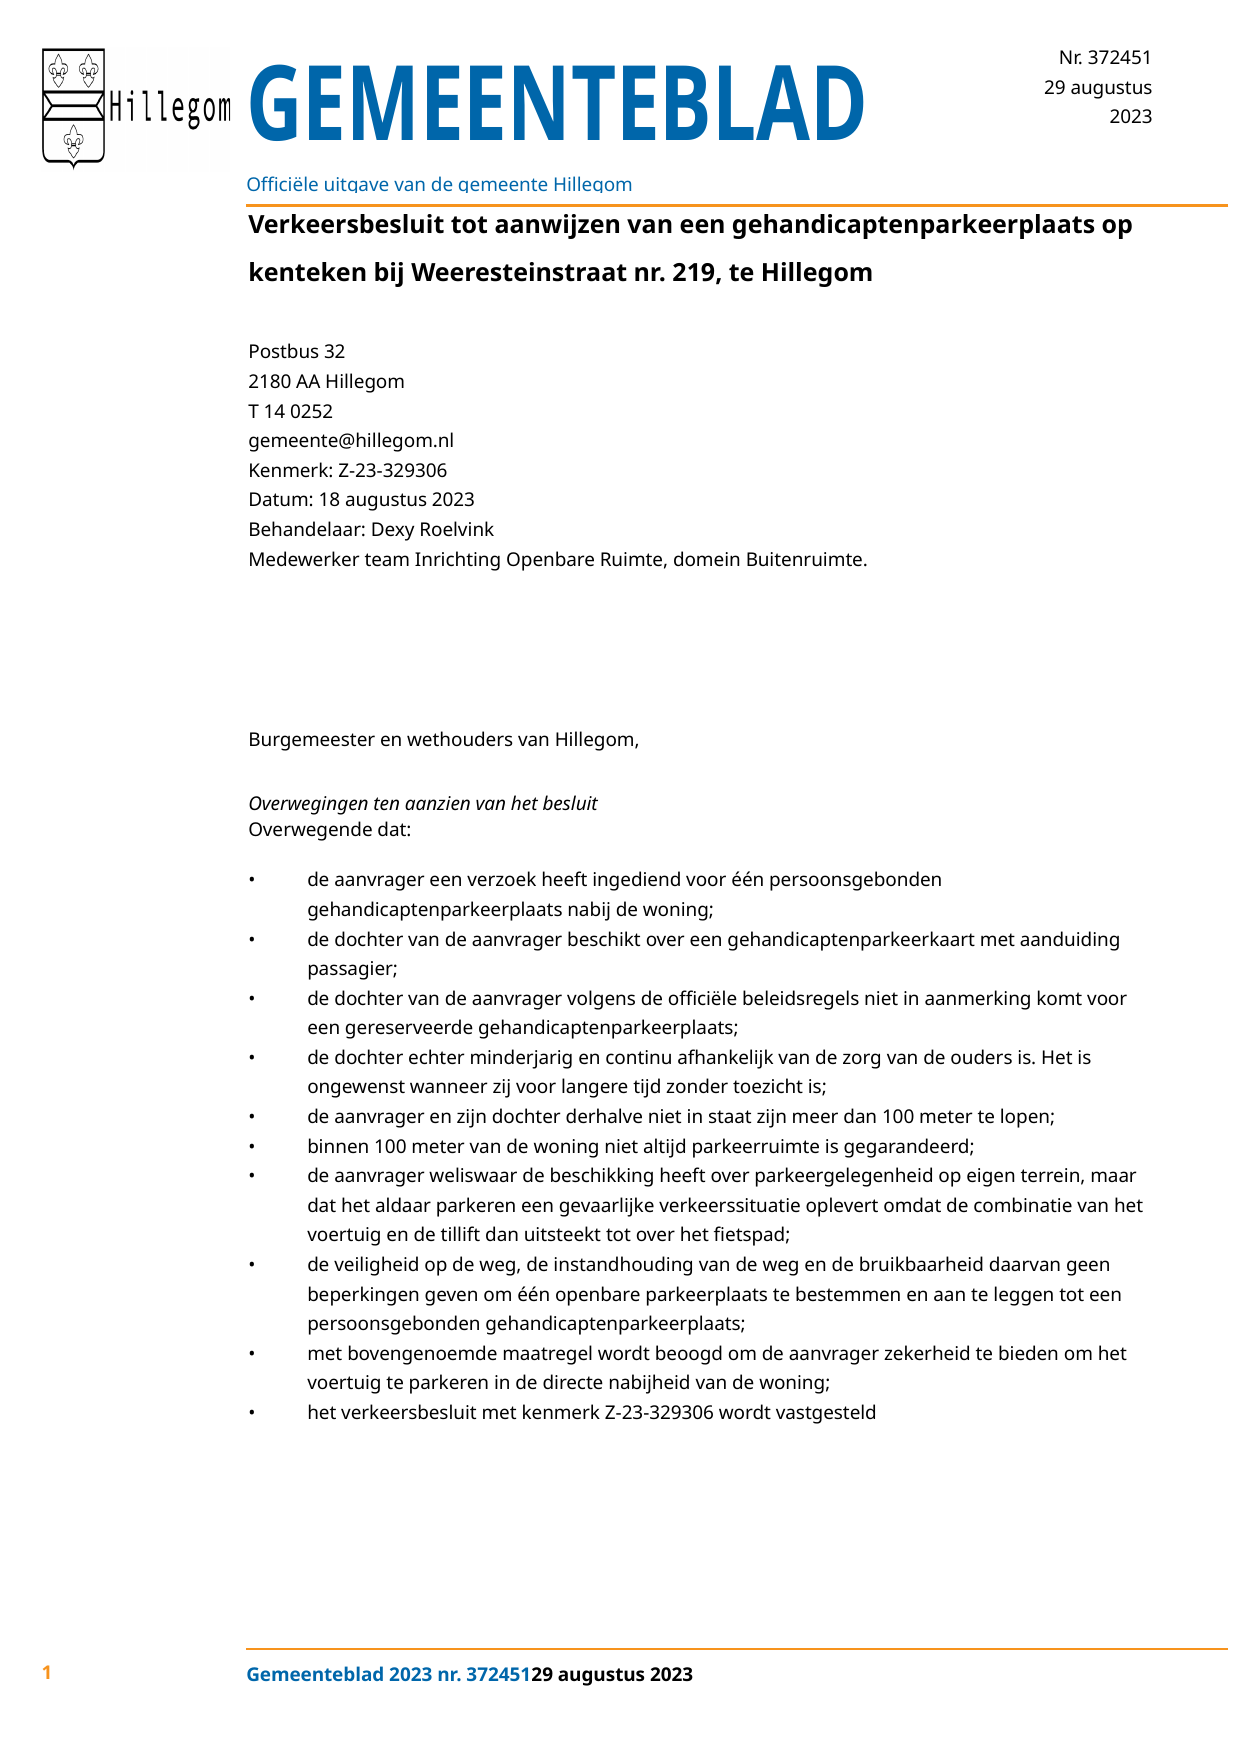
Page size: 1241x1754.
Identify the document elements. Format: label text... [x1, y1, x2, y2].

list de dochter van de aanvrager beschikt over een gehandicaptenparkeerkaart met aanduiding passagier; [248, 926, 1152, 981]
text Datum: 18 augustus 2023 [248, 487, 1152, 512]
text gemeente@hillegom.nl [248, 427, 1152, 453]
text Postbus 32 [248, 339, 1152, 364]
list met bovengenoemde maatregel wordt beoogd om de aanvrager zekerheid te bieden om het voertuig te parkeren in de directe nabijheid van de woning; [248, 1340, 1152, 1395]
list de dochter echter minderjarig en continu afhankelijk van de zorg van de ouders is. Het is ongewenst wanneer zij voor langere tijd zonder toezicht is; [248, 1044, 1152, 1099]
text Medewerker team Inrichting Openbare Ruimte, domein Buitenruimte. [248, 546, 1152, 571]
list het verkeersbesluit met kenmerk Z-23-329306 wordt vastgesteld [248, 1399, 1152, 1425]
text T 14 0252 [248, 398, 1152, 423]
text Kenmerk: Z-23-329306 [248, 457, 1152, 483]
list binnen 100 meter van de woning niet altijd parkeerruimte is gegarandeerd; [248, 1133, 1152, 1159]
text Overwegingen ten aanzien van het besluit [248, 791, 1152, 816]
text Overwegende dat: [248, 816, 1152, 842]
list de aanvrager en zijn dochter derhalve niet in staat zijn meer dan 100 meter te lopen; [248, 1103, 1152, 1129]
list de dochter van de aanvrager volgens de officiële beleidsregels niet in aanmerking komt voor een gereserveerde gehandicaptenparkeerplaats; [248, 985, 1152, 1040]
text 2180 AA Hillegom [248, 368, 1152, 394]
list de veiligheid op de weg, de instandhouding van de weg en de bruikbaarheid daarvan geen beperkingen geven om één openbare parkeerplaats te bestemmen en aan te leggen tot een persoonsgebonden gehandicaptenparkeerplaats; [248, 1251, 1152, 1336]
list de aanvrager een verzoek heeft ingediend voor één persoonsgebonden gehandicaptenparkeerplaats nabij de woning; [248, 867, 1152, 922]
text Burgemeester en wethouders van Hillegom, [248, 727, 1152, 752]
text Behandelaar: Dexy Roelvink [248, 516, 1152, 542]
text Verkeersbesluit tot aanwijzen van een gehandicaptenparkeerplaats op kenteken bij Weeresteinstraat nr. 219, te Hillegom [248, 207, 1152, 288]
picture [41, 47, 231, 172]
list de aanvrager weliswaar de beschikking heeft over parkeergelegenheid op eigen terrein, maar dat het aldaar parkeren een gevaarlijke verkeerssituatie oplevert omdat de combinatie van het voertuig en de tillift dan uitsteekt tot over het fietspad; [248, 1162, 1152, 1247]
